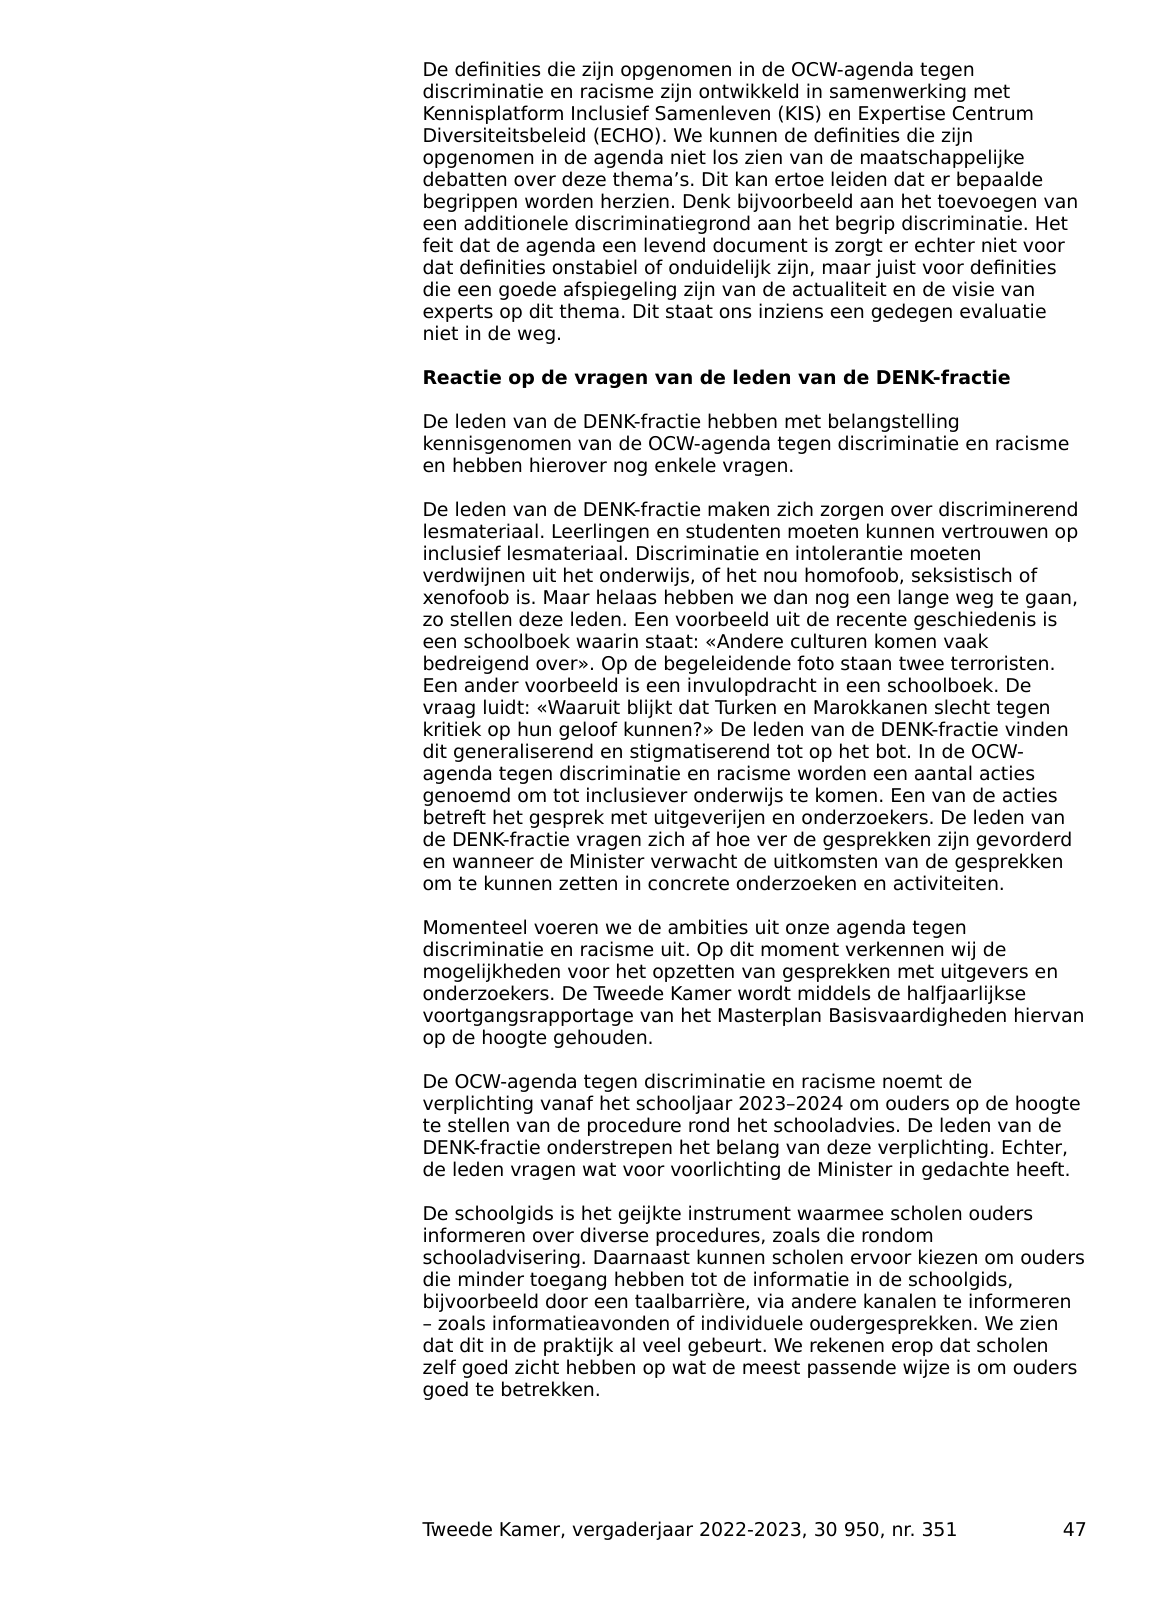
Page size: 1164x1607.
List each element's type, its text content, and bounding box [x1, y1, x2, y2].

text De definities die zijn opgenomen in de OCW-agenda tegen discriminatie en racisme zijn ontwikkeld in samenwerking met Kennisplatform Inclusief Samenleven (KIS) en Expertise Centrum Diversiteitsbeleid (ECHO). We kunnen de definities die zijn opgenomen in de agenda niet los zien van de maatschappelijke debatten over deze thema’s. Dit kan ertoe leiden dat er bepaalde begrippen worden herzien. Denk bijvoorbeeld aan het toevoegen van een additionele discriminatiegrond aan het begrip discriminatie. Het feit dat de agenda een levend document is zorgt er echter niet voor dat definities onstabiel of onduidelijk zijn, maar juist voor definities die een goede afspiegeling zijn van de actualiteit en de visie van experts op dit thema. Dit staat ons inziens een gedegen evaluatie niet in de weg. [422, 59, 1087, 345]
text De schoolgids is het geijkte instrument waarmee scholen ouders informeren over diverse procedures, zoals die rondom schooladvisering. Daarnaast kunnen scholen ervoor kiezen om ouders die minder toegang hebben tot de informatie in de schoolgids, bijvoorbeeld door een taalbarrière, via andere kanalen te informeren – zoals informatieavonden of individuele oudergesprekken. We zien dat dit in de praktijk al veel gebeurt. We rekenen erop dat scholen zelf goed zicht hebben op wat de meest passende wijze is om ouders goed te betrekken. [422, 1203, 1087, 1401]
text Momenteel voeren we de ambities uit onze agenda tegen discriminatie en racisme uit. Op dit moment verkennen wij de mogelijkheden voor het opzetten van gesprekken met uitgevers en onderzoekers. De Tweede Kamer wordt middels de halfjaarlijkse voortgangsrapportage van het Masterplan Basisvaardigheden hiervan op de hoogte gehouden. [422, 917, 1087, 1049]
subtitle Reactie op de vragen van de leden van de DENK-fractie [422, 367, 1087, 389]
text De leden van de DENK-fractie hebben met belangstelling kennisgenomen van de OCW-agenda tegen discriminatie en racisme en hebben hierover nog enkele vragen. [422, 411, 1087, 477]
text De OCW-agenda tegen discriminatie en racisme noemt de verplichting vanaf het schooljaar 2023–2024 om ouders op de hoogte te stellen van de procedure rond het schooladvies. De leden van de DENK-fractie onderstrepen het belang van deze verplichting. Echter, de leden vragen wat voor voorlichting de Minister in gedachte heeft. [422, 1071, 1087, 1181]
text De leden van de DENK-fractie maken zich zorgen over discriminerend lesmateriaal. Leerlingen en studenten moeten kunnen vertrouwen op inclusief lesmateriaal. Discriminatie en intolerantie moeten verdwijnen uit het onderwijs, of het nou homofoob, seksistisch of xenofoob is. Maar helaas hebben we dan nog een lange weg te gaan, zo stellen deze leden. Een voorbeeld uit de recente geschiedenis is een schoolboek waarin staat: «Andere culturen komen vaak bedreigend over». Op de begeleidende foto staan twee terroristen. Een ander voorbeeld is een invulopdracht in een schoolboek. De vraag luidt: «Waaruit blijkt dat Turken en Marokkanen slecht tegen kritiek op hun geloof kunnen?» De leden van de DENK-fractie vinden dit generaliserend en stigmatiserend tot op het bot. In de OCW-agenda tegen discriminatie en racisme worden een aantal acties genoemd om tot inclusiever onderwijs te komen. Een van de acties betreft het gesprek met uitgeverijen en onderzoekers. De leden van de DENK-fractie vragen zich af hoe ver de gesprekken zijn gevorderd en wanneer de Minister verwacht de uitkomsten van de gesprekken om te kunnen zetten in concrete onderzoeken en activiteiten. [422, 499, 1087, 895]
